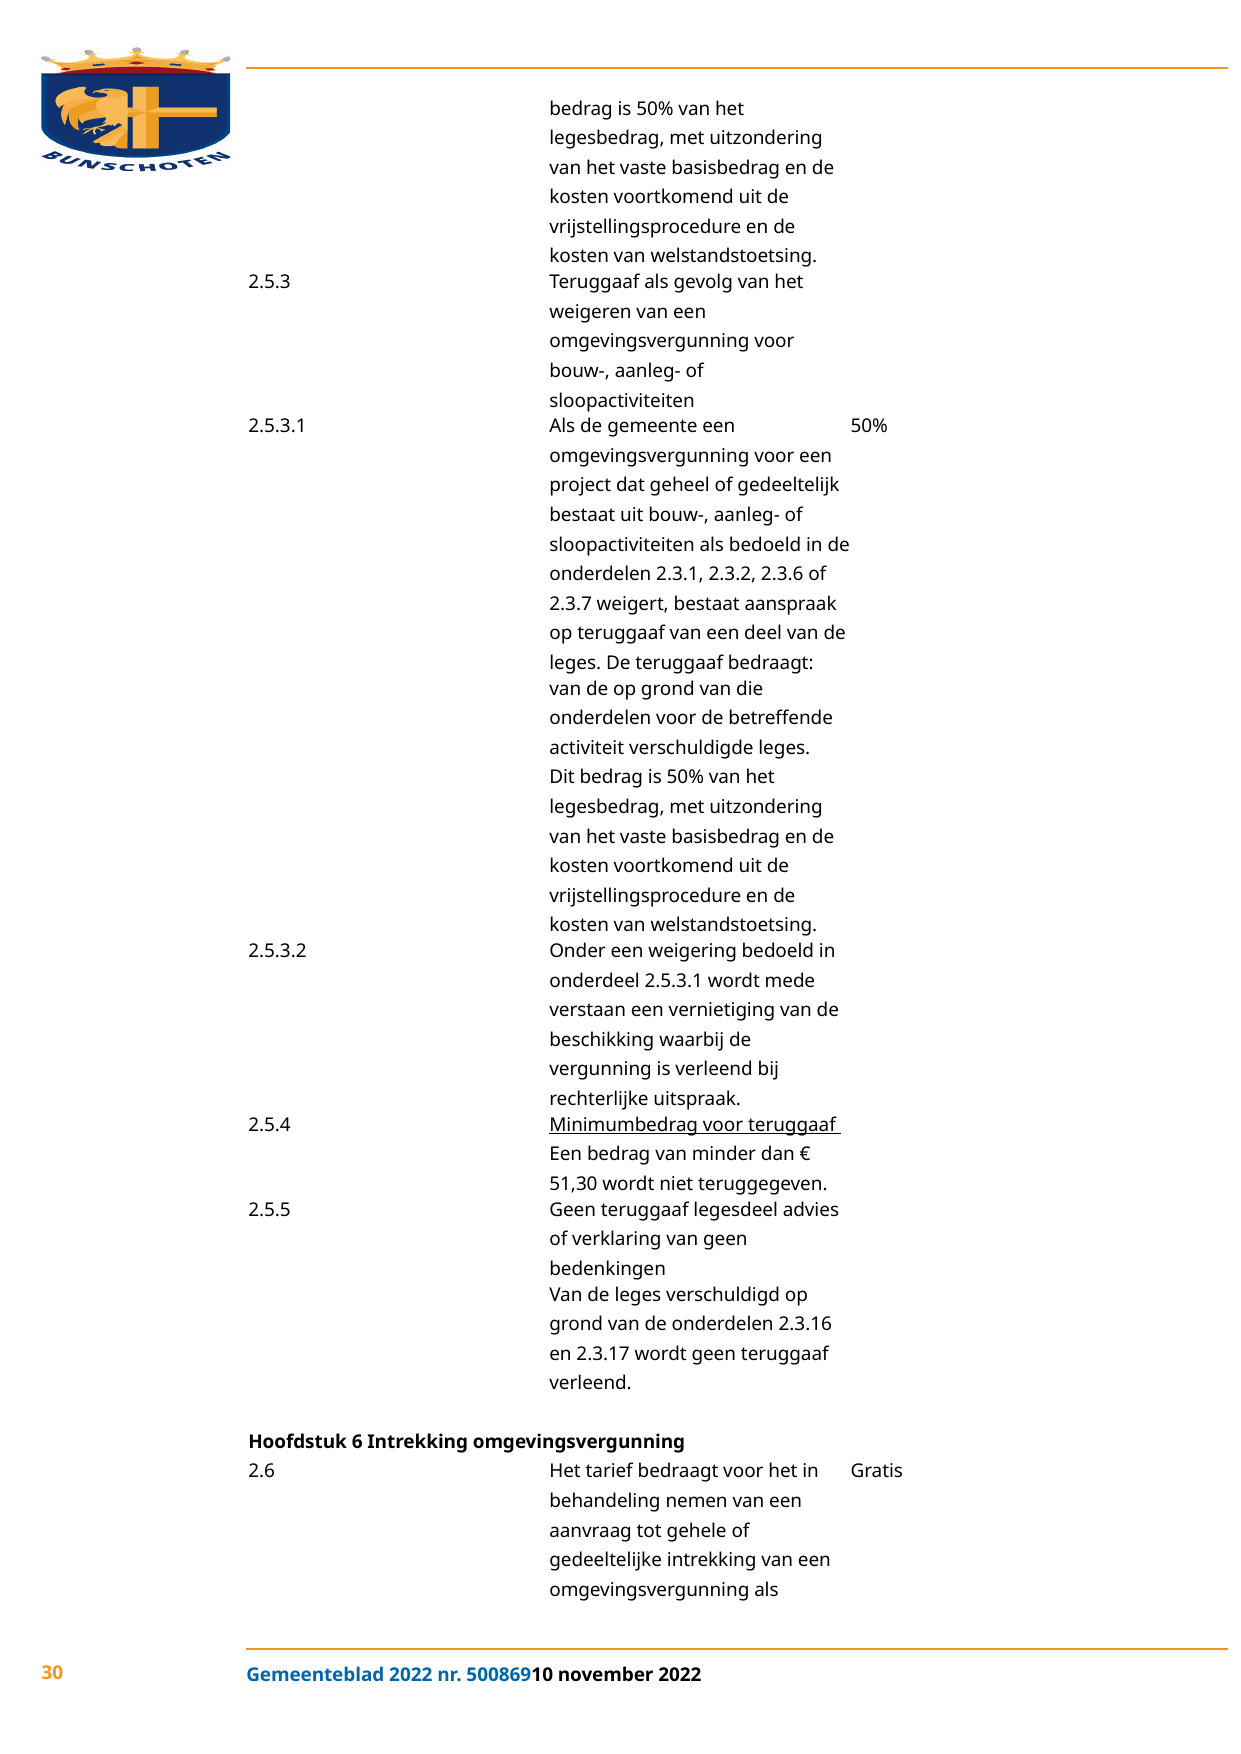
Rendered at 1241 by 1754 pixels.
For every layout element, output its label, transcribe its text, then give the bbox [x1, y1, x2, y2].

table_header Gratis [850, 1458, 1152, 1602]
table_cell [248, 95, 549, 268]
table_cell 2.5.4 [248, 1111, 549, 1196]
table_cell [850, 269, 1152, 412]
table_cell 2.5.3.2 [248, 937, 549, 1111]
table_cell [850, 95, 1152, 268]
table_cell bedrag is 50% van het legesbedrag, met uitzondering van het vaste basisbedrag en de kosten voortkomend uit de vrijstellingsprocedure en de kosten van welstandstoetsing. [549, 95, 850, 268]
table_cell [850, 1196, 1152, 1281]
table_cell Onder een weigering bedoeld in onderdeel 2.5.3.1 wordt mede verstaan een vernietiging van de beschikking waarbij de vergunning is verleend bij rechterlijke uitspraak. [549, 937, 850, 1111]
table_cell Minimumbedrag voor teruggaaf Een bedrag van minder dan € 51,30 wordt niet teruggegeven. [549, 1111, 850, 1196]
table_cell [850, 1111, 1152, 1196]
table_cell [850, 937, 1152, 1111]
table_cell [850, 1281, 1152, 1395]
table_cell [248, 1281, 549, 1395]
table_header 2.6 [248, 1458, 549, 1602]
table_cell van de op grond van die onderdelen voor de betreffende activiteit verschuldigde leges. Dit bedrag is 50% van het legesbedrag, met uitzondering van het vaste basisbedrag en de kosten voortkomend uit de vrijstellingsprocedure en de kosten van welstandstoetsing. [549, 675, 850, 937]
table_cell Teruggaaf als gevolg van het weigeren van een omgevingsvergunning voor bouw-, aanleg- of sloopactiviteiten [549, 269, 850, 412]
table_cell Als de gemeente een omgevingsvergunning voor een project dat geheel of gedeeltelijk bestaat uit bouw-, aanleg- of sloopactiviteiten als bedoeld in de onderdelen 2.3.1, 2.3.2, 2.3.6 of 2.3.7 weigert, bestaat aanspraak op teruggaaf van een deel van de leges. De teruggaaf bedraagt: [549, 413, 850, 675]
picture [41, 47, 231, 172]
text Hoofdstuk 6 Intrekking omgevingsvergunning [248, 1428, 1152, 1454]
table_cell 50% [850, 413, 1152, 675]
table_cell [850, 675, 1152, 937]
table_cell 2.5.3.1 [248, 413, 549, 937]
table_cell 2.5.5 [248, 1196, 549, 1281]
table_cell 2.5.3 [248, 269, 549, 412]
table_cell Van de leges verschuldigd op grond van de onderdelen 2.3.16 en 2.3.17 wordt geen teruggaaf verleend. [549, 1281, 850, 1395]
table_cell Geen teruggaaf legesdeel advies of verklaring van geen bedenkingen [549, 1196, 850, 1281]
table_header Het tarief bedraagt voor het in behandeling nemen van een aanvraag tot gehele of gedeeltelijke intrekking van een omgevingsvergunning als [549, 1458, 850, 1602]
